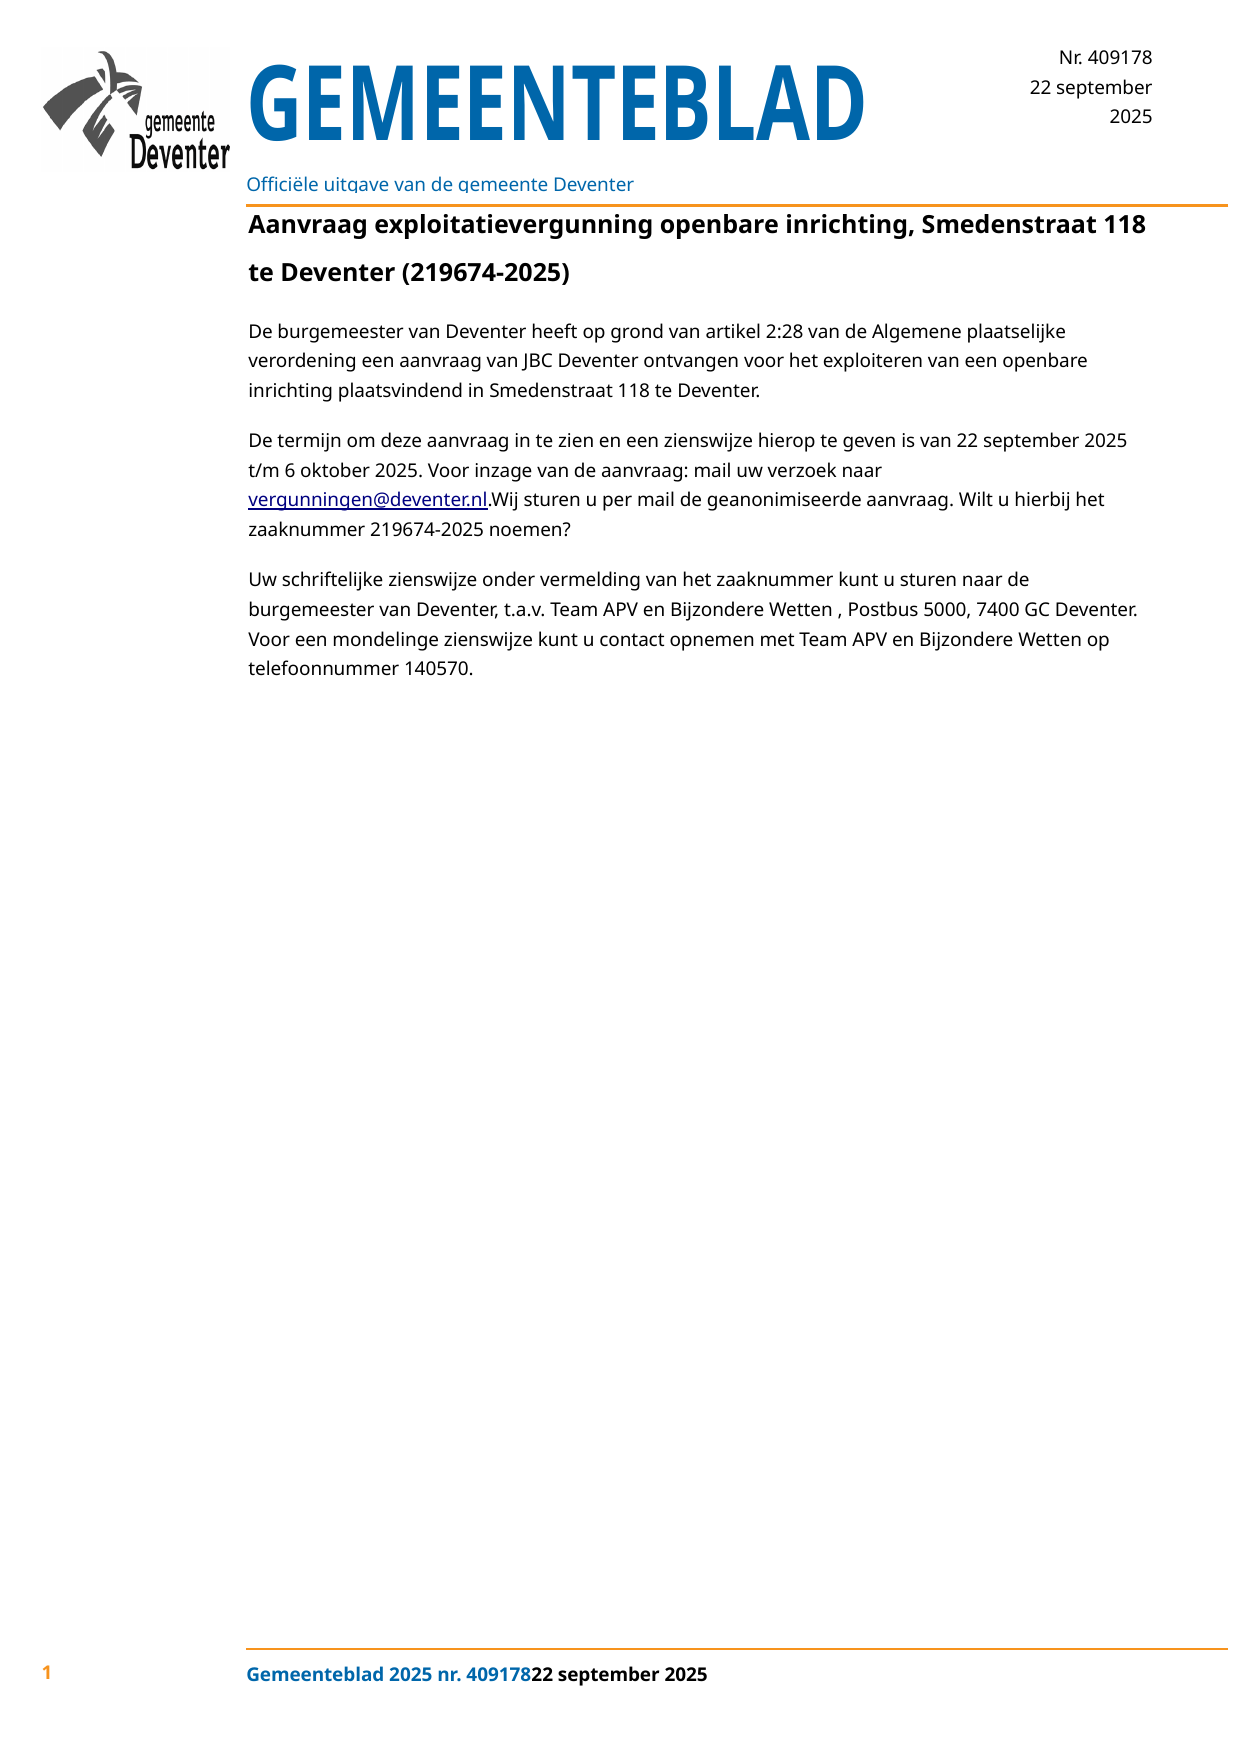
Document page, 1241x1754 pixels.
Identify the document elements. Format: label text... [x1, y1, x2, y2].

text De termijn om deze aanvraag in te zien en een zienswijze hierop te geven is van 22 september 2025 t/m 6 oktober 2025. Voor inzage van de aanvraag: mail uw verzoek naar vergunningen@deventer.nl.Wij sturen u per mail de geanonimiseerde aanvraag. Wilt u hierbij het zaaknummer 219674-2025 noemen? [248, 427, 1152, 542]
text Aanvraag exploitatievergunning openbare inrichting, Smedenstraat 118 te Deventer (219674-2025) [248, 207, 1152, 288]
picture [41, 47, 231, 172]
text De burgemeester van Deventer heeft op grond van artikel 2:28 van de Algemene plaatselijke verordening een aanvraag van JBC Deventer ontvangen voor het exploiteren van een openbare inrichting plaatsvindend in Smedenstraat 118 te Deventer. [248, 318, 1152, 403]
text Uw schriftelijke zienswijze onder vermelding van het zaaknummer kunt u sturen naar de burgemeester van Deventer, t.a.v. Team APV en Bijzondere Wetten , Postbus 5000, 7400 GC Deventer. Voor een mondelinge zienswijze kunt u contact opnemen met Team APV en Bijzondere Wetten op telefoonnummer 140570. [248, 567, 1152, 681]
